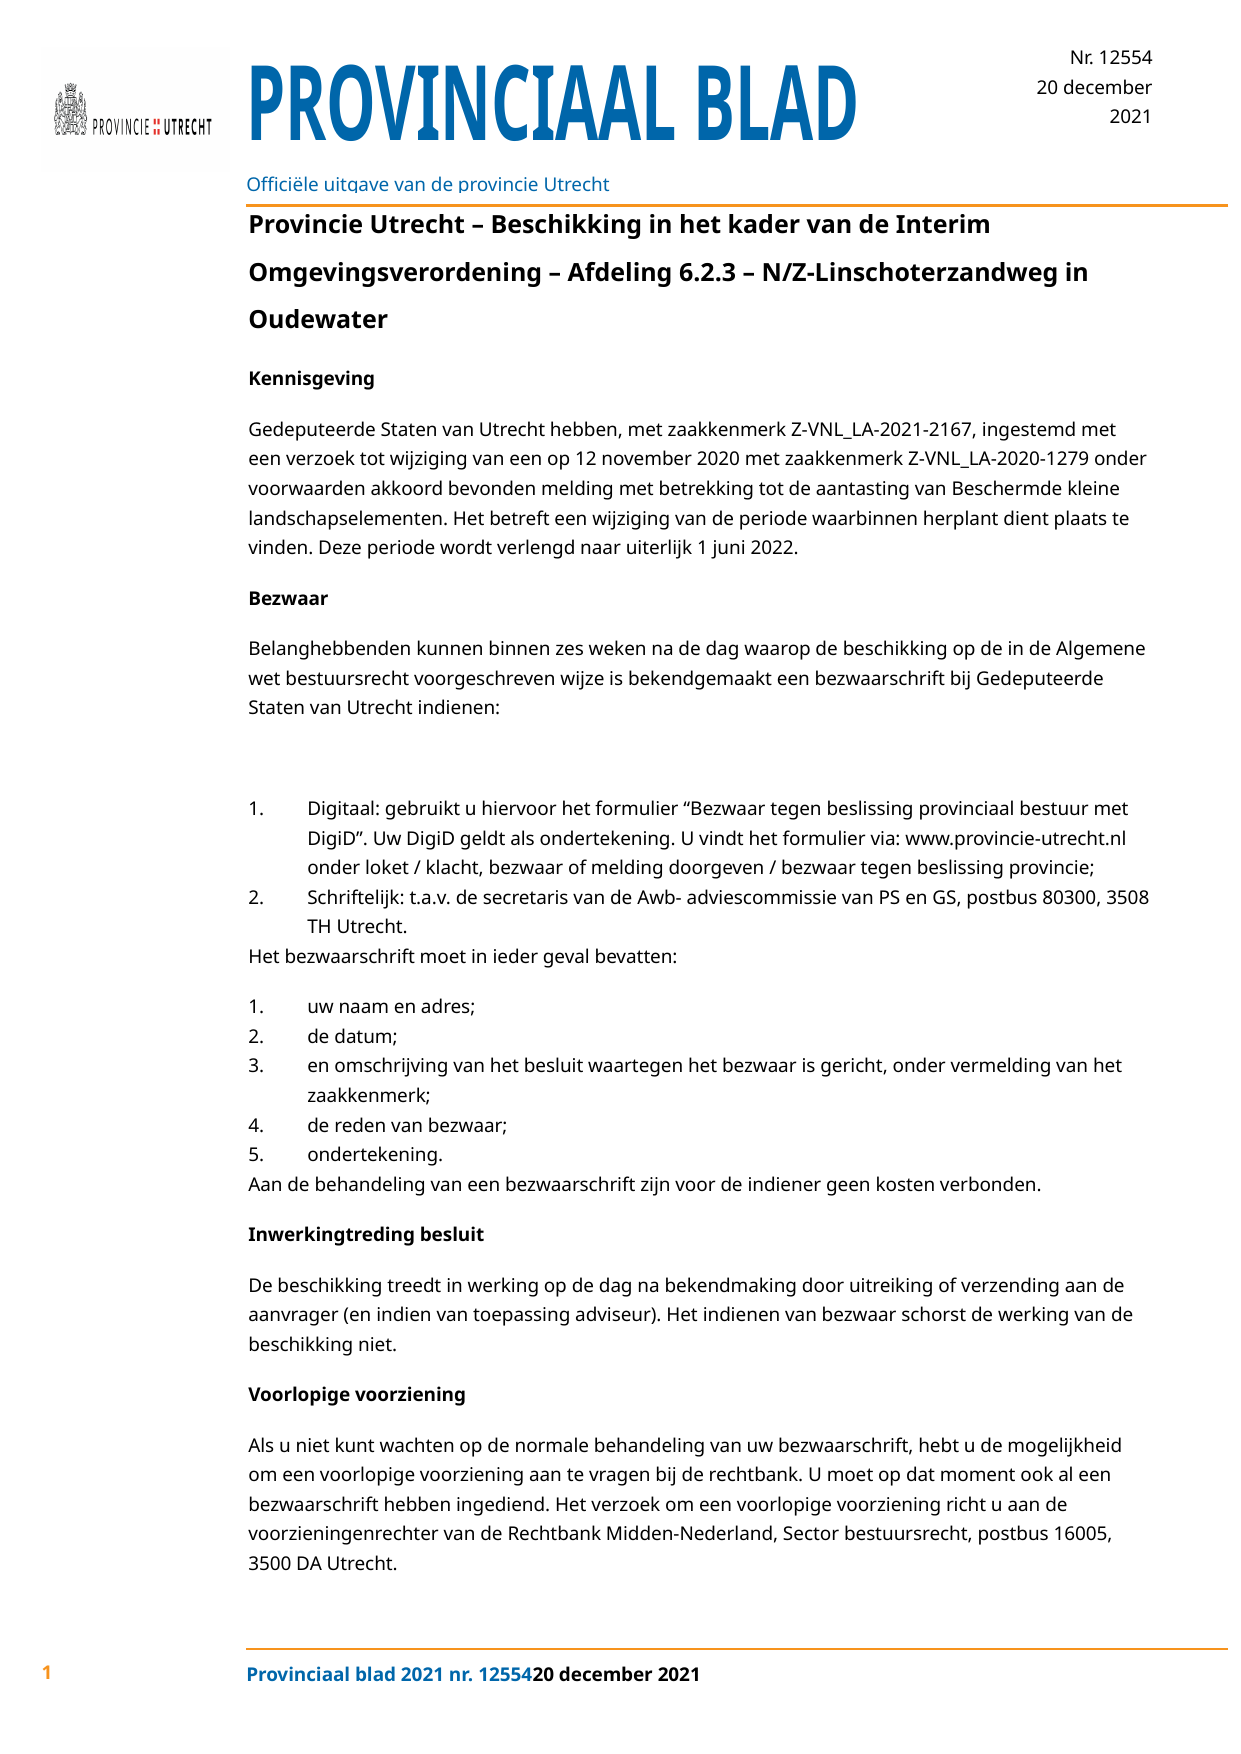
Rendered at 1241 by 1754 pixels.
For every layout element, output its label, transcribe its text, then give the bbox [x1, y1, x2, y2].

text Provincie Utrecht – Beschikking in het kader van de Interim Omgevingsverordening – Afdeling 6.2.3 – N/Z-Linschoterzandweg in Oudewater [248, 207, 1152, 336]
list de reden van bezwaar; [248, 1112, 1152, 1137]
text Aan de behandeling van een bezwaarschrift zijn voor de indiener geen kosten verbonden. [248, 1171, 1152, 1197]
list Digitaal: gebruikt u hiervoor het formulier “Bezwaar tegen beslissing provinciaal bestuur met DigiD”. Uw DigiD geldt als ondertekening. U vindt het formulier via: www.provincie-utrecht.nl onder loket / klacht, bezwaar of melding doorgeven / bezwaar tegen beslissing provincie; [248, 795, 1152, 880]
list de datum; [248, 1023, 1152, 1049]
text Voorlopige voorziening [248, 1381, 1152, 1407]
list Schriftelijk: t.a.v. de secretaris van de Awb- adviescommissie van PS en GS, postbus 80300, 3508 TH Utrecht. [248, 884, 1152, 939]
text Als u niet kunt wachten op de normale behandeling van uw bezwaarschrift, hebt u de mogelijkheid om een voorlopige voorziening aan te vragen bij de rechtbank. U moet op dat moment ook al een bezwaarschrift hebben ingediend. Het verzoek om een voorlopige voorziening richt u aan de voorzieningenrechter van de Rechtbank Midden-Nederland, Sector bestuursrecht, postbus 16005, 3500 DA Utrecht. [248, 1432, 1152, 1576]
text Bezwaar [248, 585, 1152, 610]
text Inwerkingtreding besluit [248, 1221, 1152, 1247]
list ondertekening. [248, 1141, 1152, 1167]
text Kennisgeving [248, 366, 1152, 391]
text Belanghebbenden kunnen binnen zes weken na de dag waarop de beschikking op de in de Algemene wet bestuursrecht voorgeschreven wijze is bekendgemaakt een bezwaarschrift bij Gedeputeerde Staten van Utrecht indienen: [248, 635, 1152, 720]
text Het bezwaarschrift moet in ieder geval bevatten: [248, 943, 1152, 969]
list en omschrijving van het besluit waartegen het bezwaar is gericht, onder vermelding van het zaakkenmerk; [248, 1053, 1152, 1108]
picture [41, 47, 231, 172]
text Gedeputeerde Staten van Utrecht hebben, met zaakkenmerk Z-VNL_LA-2021-2167, ingestemd met een verzoek tot wijziging van een op 12 november 2020 met zaakkenmerk Z-VNL_LA-2020-1279 onder voorwaarden akkoord bevonden melding met betrekking tot de aantasting van Beschermde kleine landschapselementen. Het betreft een wijziging van de periode waarbinnen herplant dient plaats te vinden. Deze periode wordt verlengd naar uiterlijk 1 juni 2022. [248, 416, 1152, 560]
text De beschikking treedt in werking op de dag na bekendmaking door uitreiking of verzending aan de aanvrager (en indien van toepassing adviseur). Het indienen van bezwaar schorst de werking van de beschikking niet. [248, 1272, 1152, 1357]
list uw naam en adres; [248, 993, 1152, 1019]
